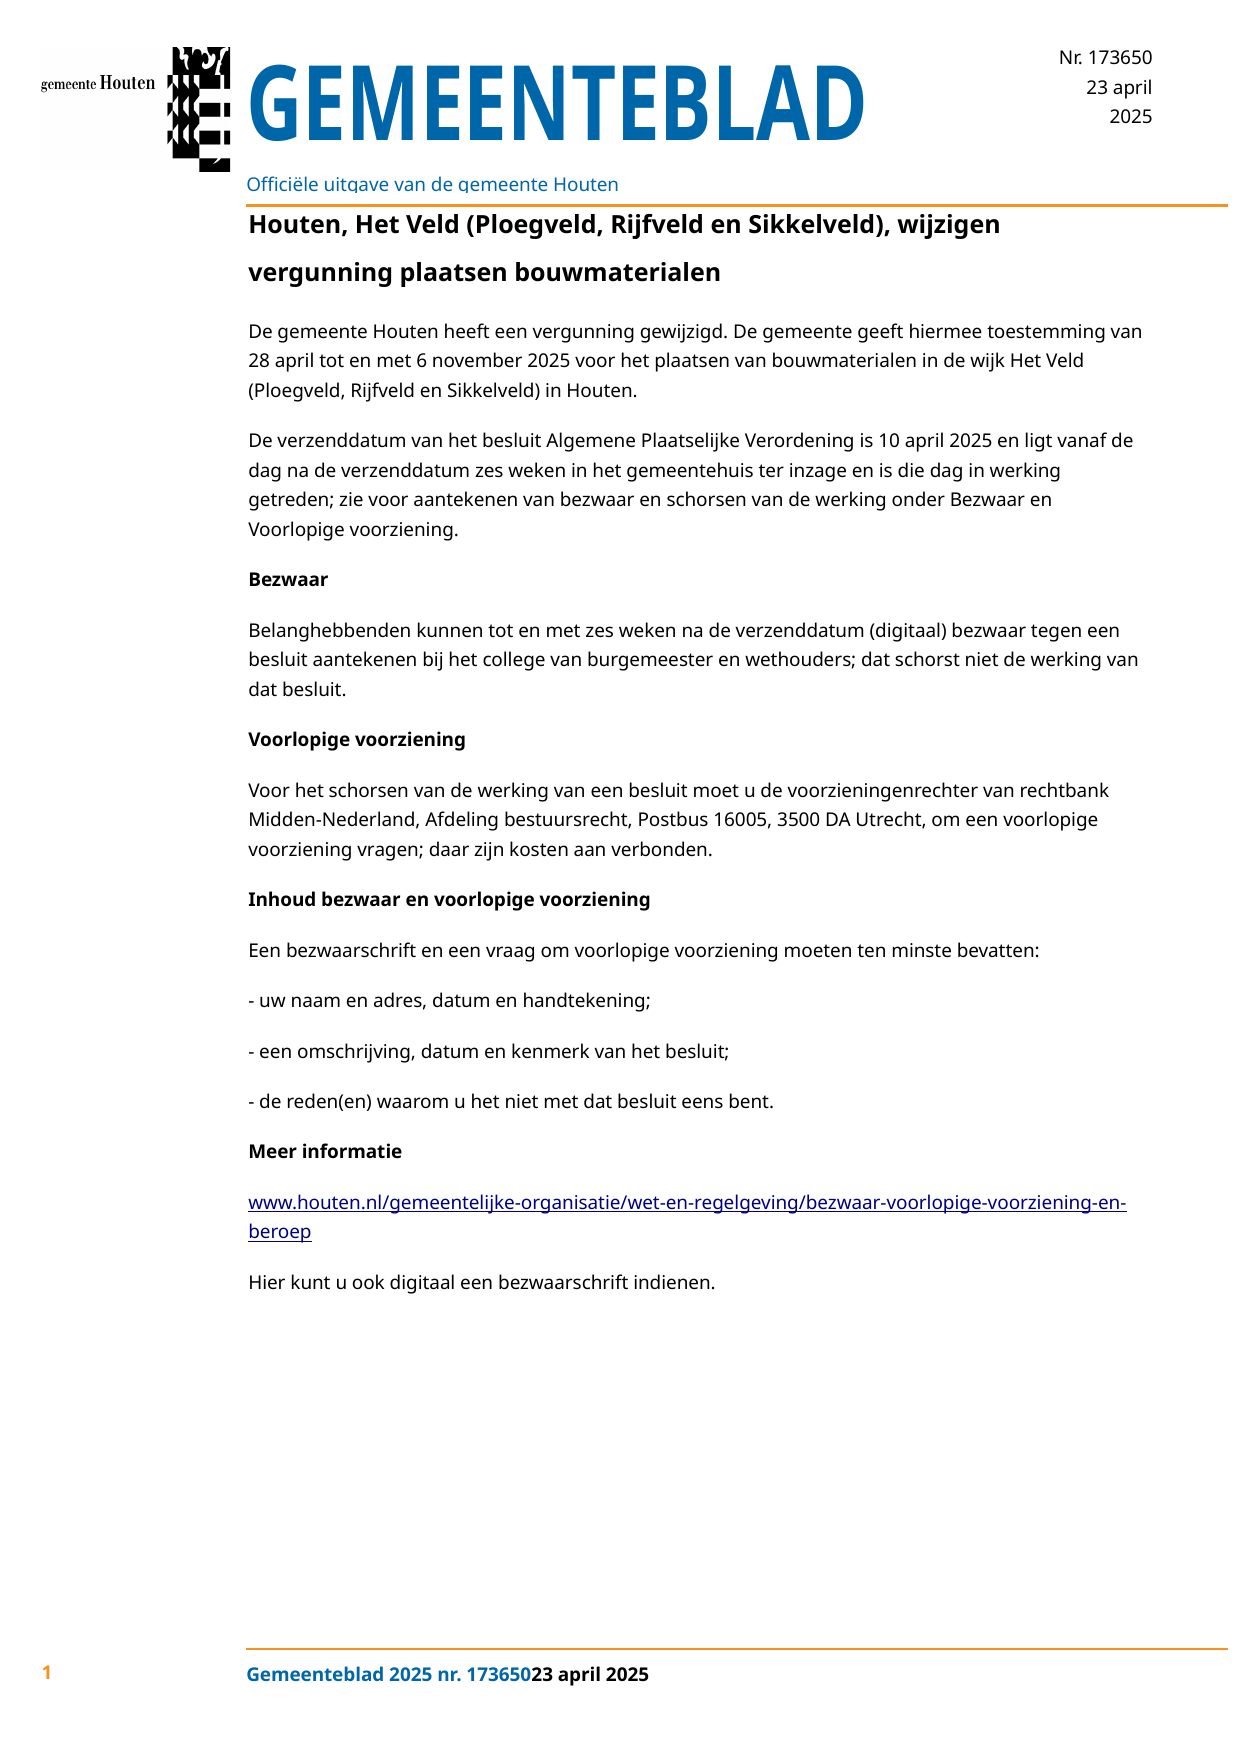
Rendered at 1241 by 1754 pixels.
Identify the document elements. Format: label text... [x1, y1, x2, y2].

text - een omschrijving, datum en kenmerk van het besluit; [248, 1038, 1152, 1064]
text Meer informatie [248, 1139, 1152, 1164]
text Belanghebbenden kunnen tot en met zes weken na de verzenddatum (digitaal) bezwaar tegen een besluit aantekenen bij het college van burgemeester en wethouders; dat schorst niet de werking van dat besluit. [248, 617, 1152, 702]
picture [41, 47, 231, 172]
text Houten, Het Veld (Ploegveld, Rijfveld en Sikkelveld), wijzigen vergunning plaatsen bouwmaterialen [248, 207, 1152, 288]
text Een bezwaarschrift en een vraag om voorlopige voorziening moeten ten minste bevatten: [248, 937, 1152, 963]
text De gemeente Houten heeft een vergunning gewijzigd. De gemeente geeft hiermee toestemming van 28 april tot en met 6 november 2025 voor het plaatsen van bouwmaterialen in de wijk Het Veld (Ploegveld, Rijfveld en Sikkelveld) in Houten. [248, 318, 1152, 403]
text Voor het schorsen van de werking van een besluit moet u de voorzieningenrechter van rechtbank Midden-Nederland, Afdeling bestuursrecht, Postbus 16005, 3500 DA Utrecht, om een voorlopige voorziening vragen; daar zijn kosten aan verbonden. [248, 777, 1152, 862]
text De verzenddatum van het besluit Algemene Plaatselijke Verordening is 10 april 2025 en ligt vanaf de dag na de verzenddatum zes weken in het gemeentehuis ter inzage en is die dag in werking getreden; zie voor aantekenen van bezwaar en schorsen van de werking onder Bezwaar en Voorlopige voorziening. [248, 427, 1152, 542]
text - uw naam en adres, datum en handtekening; [248, 987, 1152, 1013]
text Voorlopige voorziening [248, 727, 1152, 752]
text Bezwaar [248, 567, 1152, 592]
text Hier kunt u ook digitaal een bezwaarschrift indienen. [248, 1269, 1152, 1295]
text Inhoud bezwaar en voorlopige voorziening [248, 887, 1152, 912]
text - de reden(en) waarom u het niet met dat besluit eens bent. [248, 1088, 1152, 1114]
text www.houten.nl/gemeentelijke-organisatie/wet-en-regelgeving/bezwaar-voorlopige-voorziening-en-beroep [248, 1189, 1152, 1244]
